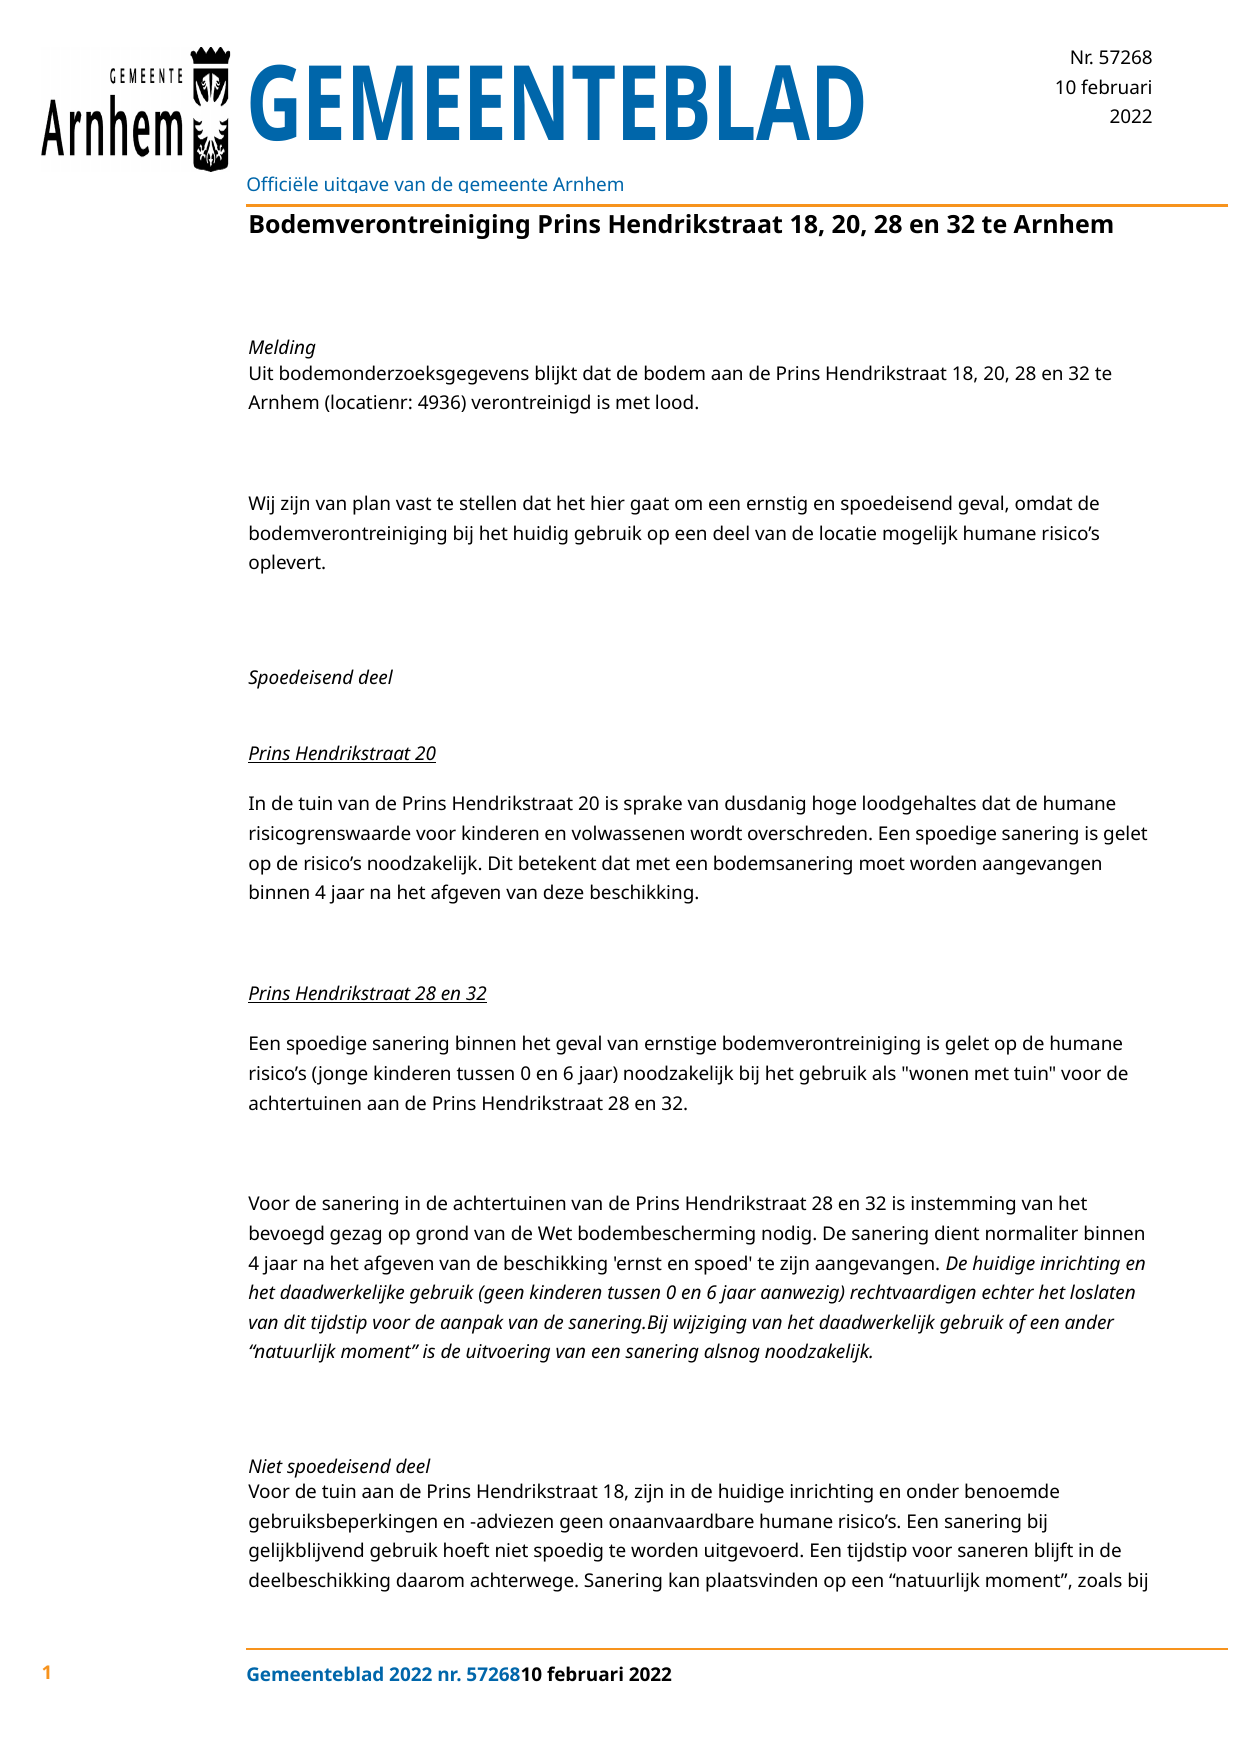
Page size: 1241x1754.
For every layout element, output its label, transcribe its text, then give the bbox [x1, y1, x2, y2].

text In de tuin van de Prins Hendrikstraat 20 is sprake van dusdanig hoge loodgehaltes dat de humane risicogrenswaarde voor kinderen en volwassenen wordt overschreden. Een spoedige sanering is gelet op de risico’s noodzakelijk. Dit betekent dat met een bodemsanering moet worden aangevangen binnen 4 jaar na het afgeven van deze beschikking. [248, 791, 1152, 905]
text Voor de tuin aan de Prins Hendrikstraat 18, zijn in de huidige inrichting en onder benoemde gebruiksbeperkingen en -adviezen geen onaanvaardbare humane risico’s. Een sanering bij gelijkblijvend gebruik hoeft niet spoedig te worden uitgevoerd. Een tijdstip voor saneren blijft in de deelbeschikking daarom achterwege. Sanering kan plaatsvinden op een “natuurlijk moment”, zoals bij [248, 1478, 1152, 1593]
text Prins Hendrikstraat 28 en 32 [248, 980, 1152, 1006]
text Een spoedige sanering binnen het geval van ernstige bodemverontreiniging is gelet op de humane risico’s (jonge kinderen tussen 0 en 6 jaar) noodzakelijk bij het gebruik als "wonen met tuin" voor de achtertuinen aan de Prins Hendrikstraat 28 en 32. [248, 1031, 1152, 1115]
text Prins Hendrikstraat 20 [248, 740, 1152, 766]
text Spoedeisend deel [248, 664, 1152, 690]
text Uit bodemonderzoeksgegevens blijkt dat de bodem aan de Prins Hendrikstraat 18, 20, 28 en 32 te Arnhem (locatienr: 4936) verontreinigd is met lood. [248, 360, 1152, 415]
text Bodemverontreiniging Prins Hendrikstraat 18, 20, 28 en 32 te Arnhem [248, 207, 1152, 241]
text Voor de sanering in de achtertuinen van de Prins Hendrikstraat 28 en 32 is instemming van het bevoegd gezag op grond van de Wet bodembescherming nodig. De sanering dient normaliter binnen 4 jaar na het afgeven van de beschikking 'ernst en spoed' te zijn aangevangen. De huidige inrichting en het daadwerkelijke gebruik (geen kinderen tussen 0 en 6 jaar aanwezig) rechtvaardigen echter het loslaten van dit tijdstip voor de aanpak van de sanering.Bij wijziging van het daadwerkelijk gebruik of een ander “natuurlijk moment” is de uitvoering van een sanering alsnog noodzakelijk. [248, 1191, 1152, 1364]
text Wij zijn van plan vast te stellen dat het hier gaat om een ernstig en spoedeisend geval, omdat de bodemverontreiniging bij het huidig gebruik op een deel van de locatie mogelijk humane risico’s oplevert. [248, 490, 1152, 575]
text Niet spoedeisend deel [248, 1453, 1152, 1478]
text Melding [248, 334, 1152, 360]
picture [41, 47, 231, 172]
